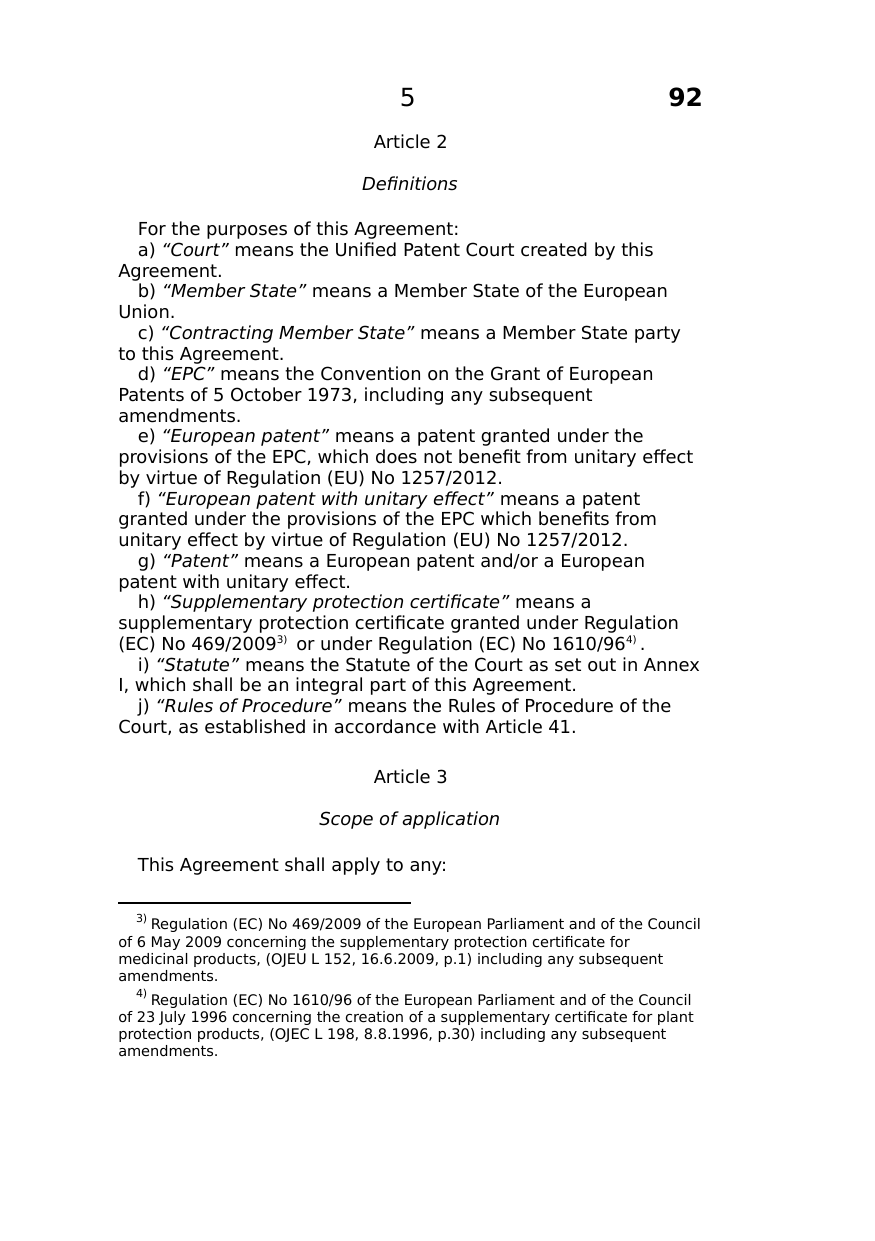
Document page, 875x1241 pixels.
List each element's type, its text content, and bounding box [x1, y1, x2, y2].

subtitle Article 3 Scope of application [118, 767, 703, 829]
text b) “Member State” means a Member State of the European Union. [118, 281, 703, 323]
text f) “European patent with unitary effect” means a patent granted under the provisions of the EPC which benefits from unitary effect by virtue of Regulation (EU) No 1257/2012. [118, 488, 703, 551]
text Regulation (EC) No 469/2009 of the European Parliament and of the Council of 6 May 2009 concerning the supplementary protection certificate for medicinal products, (OJEU L 152, 16.6.2009, p.1) including any subsequent amendments. [118, 912, 703, 984]
subtitle Article 2 Definitions [118, 132, 703, 194]
text d) “EPC” means the Convention on the Grant of European Patents of 5 October 1973, including any subsequent amendments. [118, 364, 703, 426]
text c) “Contracting Member State” means a Member State party to this Agreement. [118, 323, 703, 364]
text g) “Patent” means a European patent and/or a European patent with unitary effect. [118, 551, 703, 592]
text j) “Rules of Procedure” means the Rules of Procedure of the Court, as established in accordance with Article 41. [118, 696, 703, 737]
text i) “Statute” means the Statute of the Court as set out in Annex I, which shall be an integral part of this Agreement. [118, 654, 703, 696]
text a) “Court” means the Unified Patent Court created by this Agreement. [118, 240, 703, 281]
text This Agreement shall apply to any: [118, 854, 703, 875]
text For the purposes of this Agreement: [118, 219, 703, 240]
text h) “Supplementary protection certificate” means a supplementary protection certificate granted under Regulation (EC) No 469/2009 or under Regulation (EC) No 1610/96. [118, 592, 703, 654]
text e) “European patent” means a patent granted under the provisions of the EPC, which does not benefit from unitary effect by virtue of Regulation (EU) No 1257/2012. [118, 426, 703, 488]
text Regulation (EC) No 1610/96 of the European Parliament and of the Council of 23 July 1996 concerning the creation of a supplementary certificate for plant protection products, (OJEC L 198, 8.8.1996, p.30) including any subsequent amendments. [118, 987, 703, 1060]
